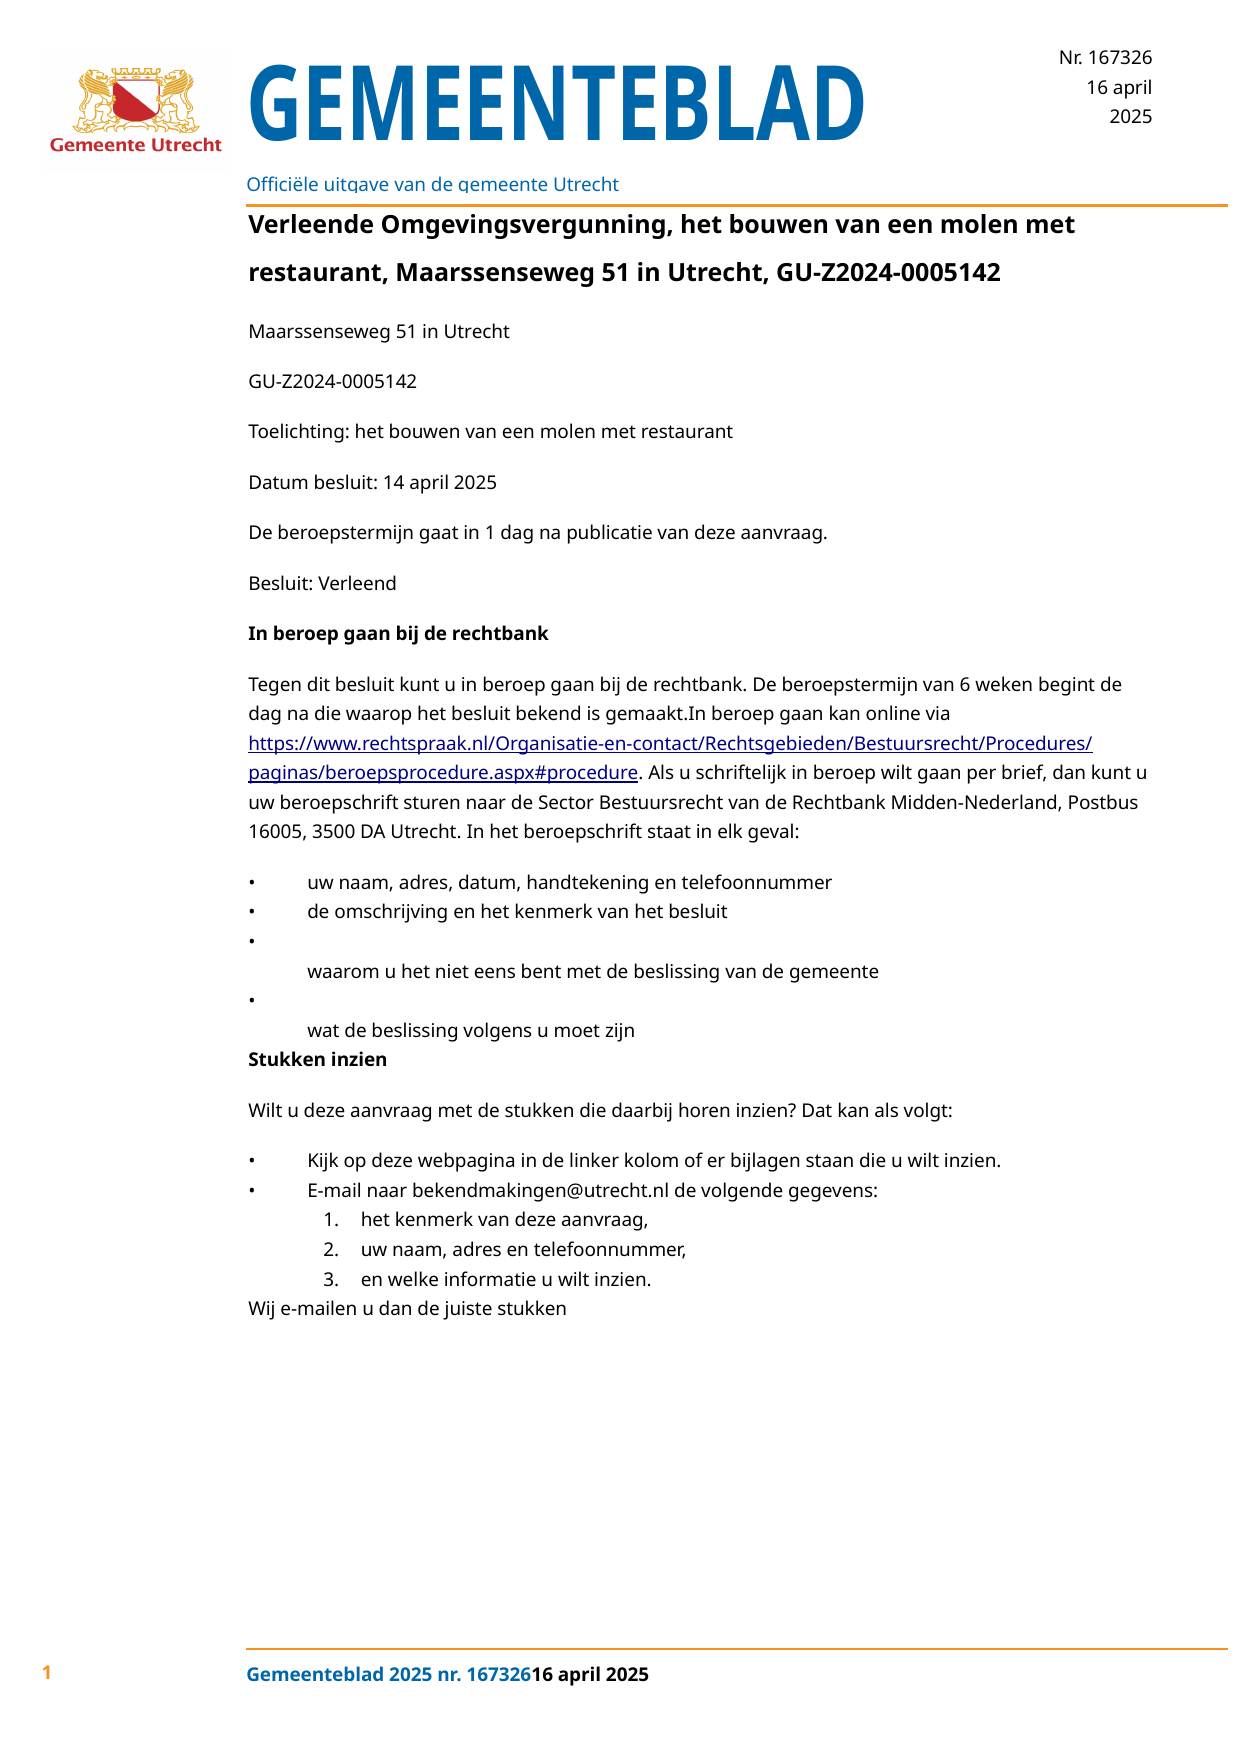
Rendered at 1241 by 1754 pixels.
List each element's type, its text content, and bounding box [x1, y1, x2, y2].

text GU-Z2024-0005142 [248, 368, 1152, 394]
list wat de beslissing volgens u moet zijn [248, 1017, 1152, 1043]
list het kenmerk van deze aanvraag, [323, 1207, 1152, 1232]
text Besluit: Verleend [248, 570, 1152, 596]
text Wij e-mailen u dan de juiste stukken [248, 1295, 1152, 1321]
list en welke informatie u wilt inzien. [323, 1266, 1152, 1292]
list uw naam, adres, datum, handtekening en telefoonnummer [248, 869, 1152, 895]
list Kijk op deze webpagina in de linker kolom of er bijlagen staan die u wilt inzien. [248, 1147, 1152, 1173]
text Verleende Omgevingsvergunning, het bouwen van een molen met restaurant, Maarssenseweg 51 in Utrecht, GU-Z2024-0005142 [248, 207, 1152, 288]
text Wilt u deze aanvraag met de stukken die daarbij horen inzien? Dat kan als volgt: [248, 1097, 1152, 1123]
list uw naam, adres en telefoonnummer, [323, 1236, 1152, 1262]
list waarom u het niet eens bent met de beslissing van de gemeente [248, 958, 1152, 984]
text De beroepstermijn gaat in 1 dag na publicatie van deze aanvraag. [248, 519, 1152, 545]
text Tegen dit besluit kunt u in beroep gaan bij de rechtbank. De beroepstermijn van 6 weken begint de dag na die waarop het besluit bekend is gemaakt.In beroep gaan kan online via https://www.rechtspraak.nl/Organisatie-en-contact/Rechtsgebieden/Bestuursrecht/Procedures/paginas/beroepsprocedure.aspx#procedure. Als u schriftelijk in beroep wilt gaan per brief, dan kunt u uw beroepschrift sturen naar de Sector Bestuursrecht van de Rechtbank Midden-Nederland, Postbus 16005, 3500 DA Utrecht. In het beroepschrift staat in elk geval: [248, 671, 1152, 844]
picture [41, 47, 231, 172]
text Maarssenseweg 51 in Utrecht [248, 318, 1152, 344]
list de omschrijving en het kenmerk van het besluit [248, 899, 1152, 924]
text In beroep gaan bij de rechtbank [248, 620, 1152, 646]
text Stukken inzien [248, 1047, 1152, 1072]
text Datum besluit: 14 april 2025 [248, 469, 1152, 495]
text Toelichting: het bouwen van een molen met restaurant [248, 419, 1152, 444]
list E-mail naar bekendmakingen@utrecht.nl de volgende gegevens: [248, 1177, 1152, 1203]
